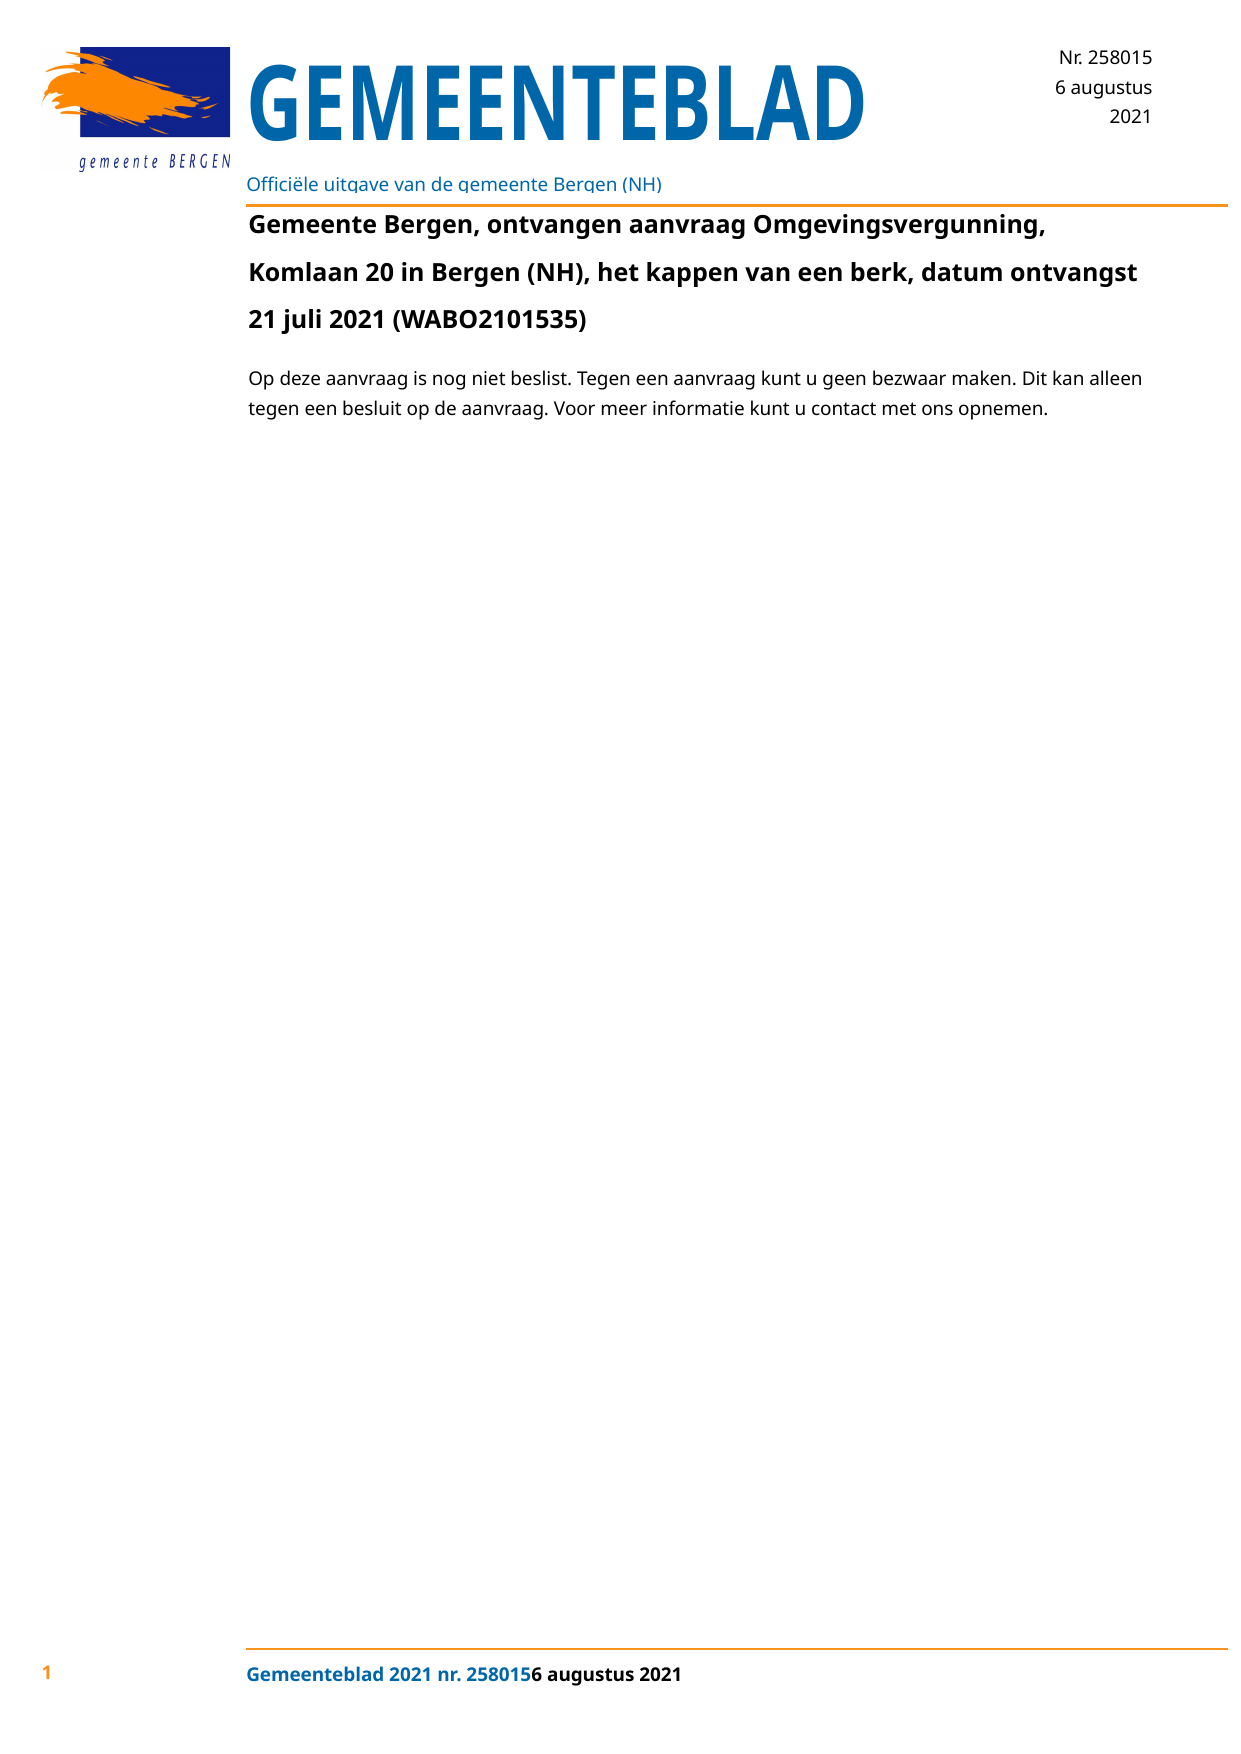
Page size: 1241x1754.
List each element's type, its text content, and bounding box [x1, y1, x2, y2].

text Op deze aanvraag is nog niet beslist. Tegen een aanvraag kunt u geen bezwaar maken. Dit kan alleen tegen een besluit op de aanvraag. Voor meer informatie kunt u contact met ons opnemen. [248, 366, 1152, 421]
picture [41, 47, 231, 172]
text Gemeente Bergen, ontvangen aanvraag Omgevingsvergunning, Komlaan 20 in Bergen (NH), het kappen van een berk, datum ontvangst 21 juli 2021 (WABO2101535) [248, 207, 1152, 336]
